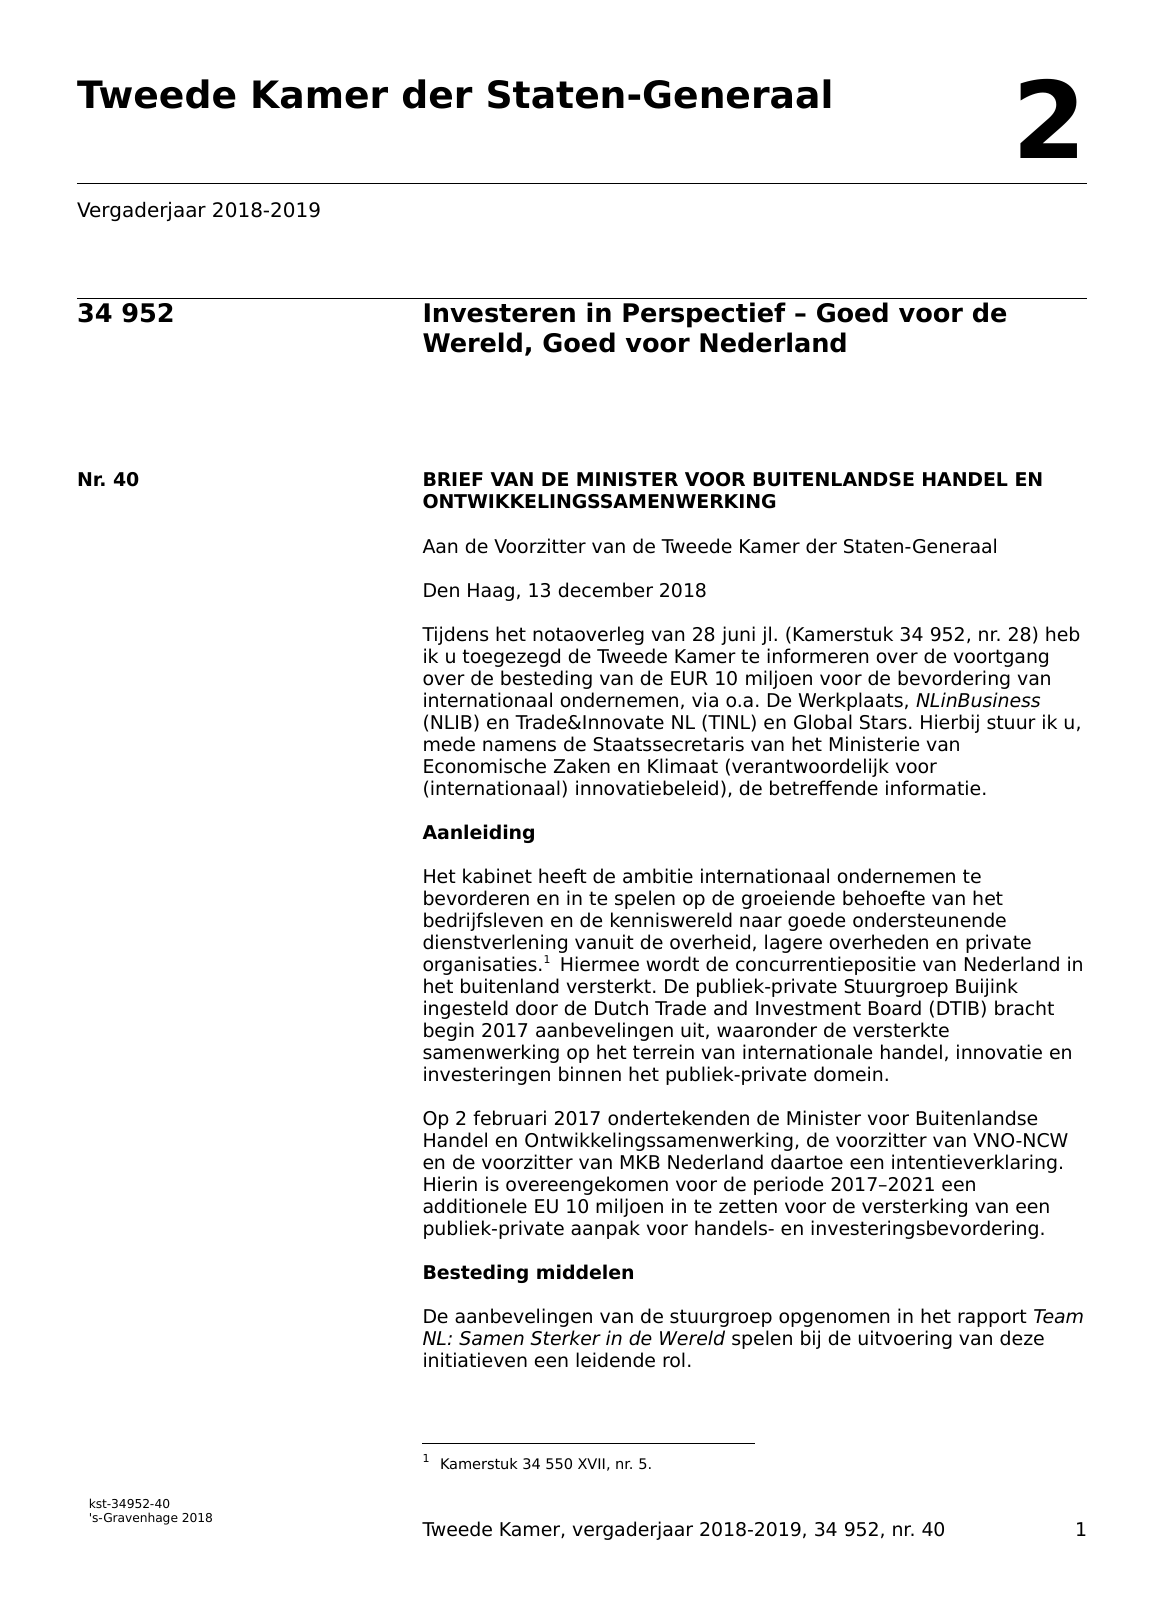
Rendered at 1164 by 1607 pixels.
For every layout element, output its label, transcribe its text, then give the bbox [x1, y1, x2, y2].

text Kamerstuk 34 550 XVII, nr. 5. [422, 1452, 1087, 1474]
subtitle Nr. 40 BRIEF VAN DE MINISTER VOOR BUITENLANDSE HANDEL EN ONTWIKKELINGSSAMENWERKING [77, 469, 1087, 513]
text Tijdens het notaoverleg van 28 juni jl. (Kamerstuk 34 952, nr. 28) heb ik u toegezegd de Tweede Kamer te informeren over de voortgang over de besteding van de EUR 10 miljoen voor de bevordering van internationaal ondernemen, via o.a. De Werkplaats, NLinBusiness (NLIB) en Trade&Innovate NL (TINL) en Global Stars. Hierbij stuur ik u, mede namens de Staatssecretaris van het Ministerie van Economische Zaken en Klimaat (verantwoordelijk voor (internationaal) innovatiebeleid), de betreffende informatie. [422, 624, 1087, 800]
subtitle Aanleiding [422, 822, 1087, 844]
subtitle Besteding middelen [422, 1262, 1087, 1284]
text Het kabinet heeft de ambitie internationaal ondernemen te bevorderen en in te spelen op de groeiende behoefte van het bedrijfsleven en de kenniswereld naar goede ondersteunende dienstverlening vanuit de overheid, lagere overheden en private organisaties. Hiermee wordt de concurrentiepositie van Nederland in het buitenland versterkt. De publiek-private Stuurgroep Buijink ingesteld door de Dutch Trade and Investment Board (DTIB) bracht begin 2017 aanbevelingen uit, waaronder de versterkte samenwerking op het terrein van internationale handel, innovatie en investeringen binnen het publiek-private domein. [422, 866, 1087, 1086]
table_cell Vergaderjaar 2018-2019 [77, 184, 1087, 298]
text Op 2 februari 2017 ondertekenden de Minister voor Buitenlandse Handel en Ontwikkelingssamenwerking, de voorzitter van VNO-NCW en de voorzitter van MKB Nederland daartoe een intentieverklaring. Hierin is overeengekomen voor de periode 2017–2021 een additionele EU 10 miljoen in te zetten voor de versterking van een publiek-private aanpak voor handels- en investeringsbevordering. [422, 1108, 1087, 1240]
text De aanbevelingen van de stuurgroep opgenomen in het rapport Team NL: Samen Sterker in de Wereld spelen bij de uitvoering van deze initiatieven een leidende rol. [422, 1306, 1087, 1372]
subtitle 34 952 Investeren in Perspectief – Goed voor de Wereld, Goed voor Nederland [77, 299, 1087, 358]
table_header 2 [886, 59, 1087, 183]
text 's-Gravenhage 2018 [88, 1511, 323, 1525]
text Aan de Voorzitter van de Tweede Kamer der Staten-Generaal [422, 536, 1087, 557]
text kst-34952-40 [88, 1497, 323, 1511]
text Den Haag, 13 december 2018 [422, 580, 1087, 602]
table_header Tweede Kamer der Staten-Generaal [77, 59, 886, 183]
